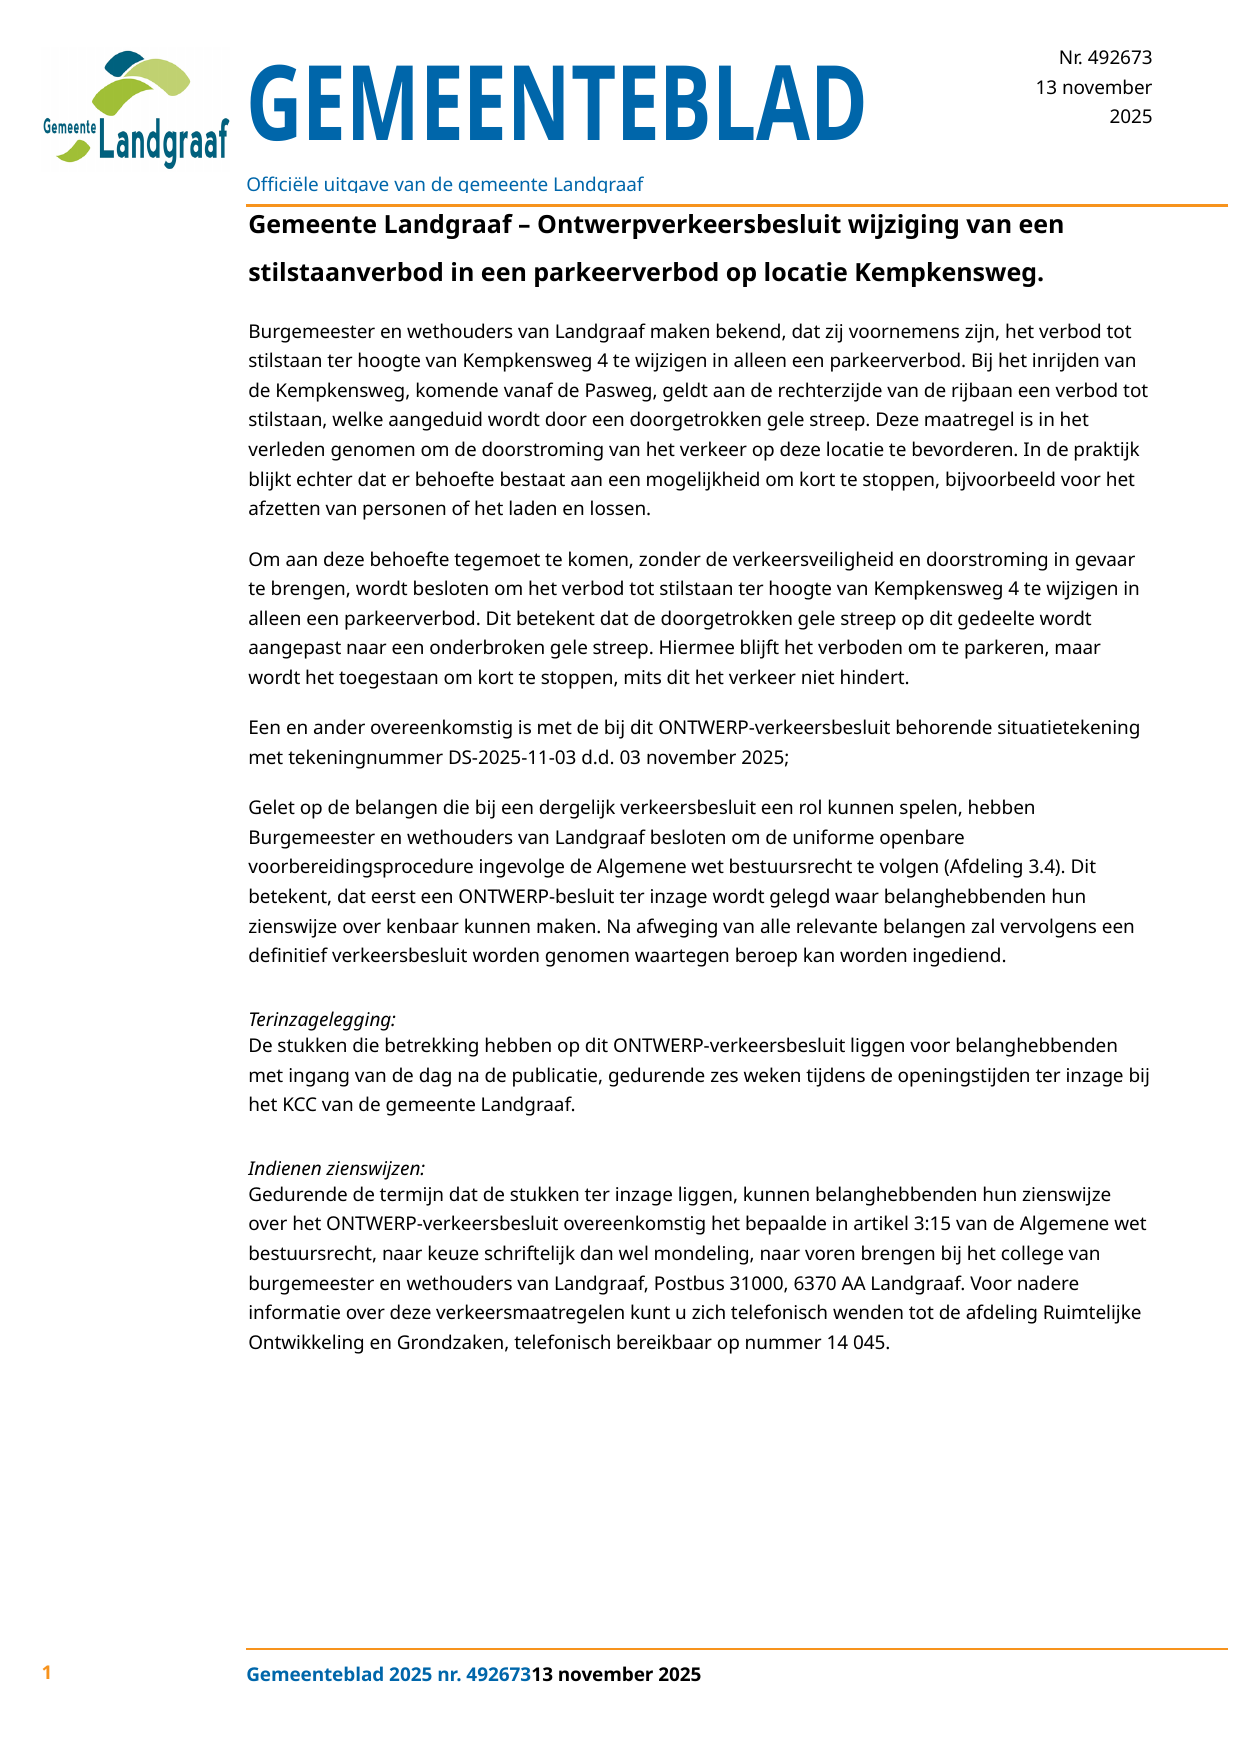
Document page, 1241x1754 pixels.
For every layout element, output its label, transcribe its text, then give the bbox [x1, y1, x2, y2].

text Terinzagelegging: [248, 1006, 1152, 1032]
text Gemeente Landgraaf – Ontwerpverkeersbesluit wijziging van een stilstaanverbod in een parkeerverbod op locatie Kempkensweg. [248, 207, 1152, 288]
text Om aan deze behoefte tegemoet te komen, zonder de verkeersveiligheid en doorstroming in gevaar te brengen, wordt besloten om het verbod tot stilstaan ter hoogte van Kempkensweg 4 te wijzigen in alleen een parkeerverbod. Dit betekent dat de doorgetrokken gele streep op dit gedeelte wordt aangepast naar een onderbroken gele streep. Hiermee blijft het verboden om te parkeren, maar wordt het toegestaan om kort te stoppen, mits dit het verkeer niet hindert. [248, 546, 1152, 690]
text Een en ander overeenkomstig is met de bij dit ONTWERP-verkeersbesluit behorende situatietekening met tekeningnummer DS-2025-11-03 d.d. 03 november 2025; [248, 714, 1152, 770]
text Indienen zienswijzen: [248, 1155, 1152, 1181]
text Gedurende de termijn dat de stukken ter inzage liggen, kunnen belanghebbenden hun zienswijze over het ONTWERP-verkeersbesluit overeenkomstig het bepaalde in artikel 3:15 van de Algemene wet bestuursrecht, naar keuze schriftelijk dan wel mondeling, naar voren brengen bij het college van burgemeester en wethouders van Landgraaf, Postbus 31000, 6370 AA Landgraaf. Voor nadere informatie over deze verkeersmaatregelen kunt u zich telefonisch wenden tot de afdeling Ruimtelijke Ontwikkeling en Grondzaken, telefonisch bereikbaar op nummer 14 045. [248, 1181, 1152, 1355]
text Gelet op de belangen die bij een dergelijk verkeersbesluit een rol kunnen spelen, hebben Burgemeester en wethouders van Landgraaf besloten om de uniforme openbare voorbereidingsprocedure ingevolge de Algemene wet bestuursrecht te volgen (Afdeling 3.4). Dit betekent, dat eerst een ONTWERP-besluit ter inzage wordt gelegd waar belanghebbenden hun zienswijze over kenbaar kunnen maken. Na afweging van alle relevante belangen zal vervolgens een definitief verkeersbesluit worden genomen waartegen beroep kan worden ingediend. [248, 794, 1152, 968]
picture [41, 47, 231, 172]
text Burgemeester en wethouders van Landgraaf maken bekend, dat zij voornemens zijn, het verbod tot stilstaan ter hoogte van Kempkensweg 4 te wijzigen in alleen een parkeerverbod. Bij het inrijden van de Kempkensweg, komende vanaf de Pasweg, geldt aan de rechterzijde van de rijbaan een verbod tot stilstaan, welke aangeduid wordt door een doorgetrokken gele streep. Deze maatregel is in het verleden genomen om de doorstroming van het verkeer op deze locatie te bevorderen. In de praktijk blijkt echter dat er behoefte bestaat aan een mogelijkheid om kort te stoppen, bijvoorbeeld voor het afzetten van personen of het laden en lossen. [248, 318, 1152, 521]
text De stukken die betrekking hebben op dit ONTWERP-verkeersbesluit liggen voor belanghebbenden met ingang van de dag na de publicatie, gedurende zes weken tijdens de openingstijden ter inzage bij het KCC van de gemeente Landgraaf. [248, 1032, 1152, 1117]
